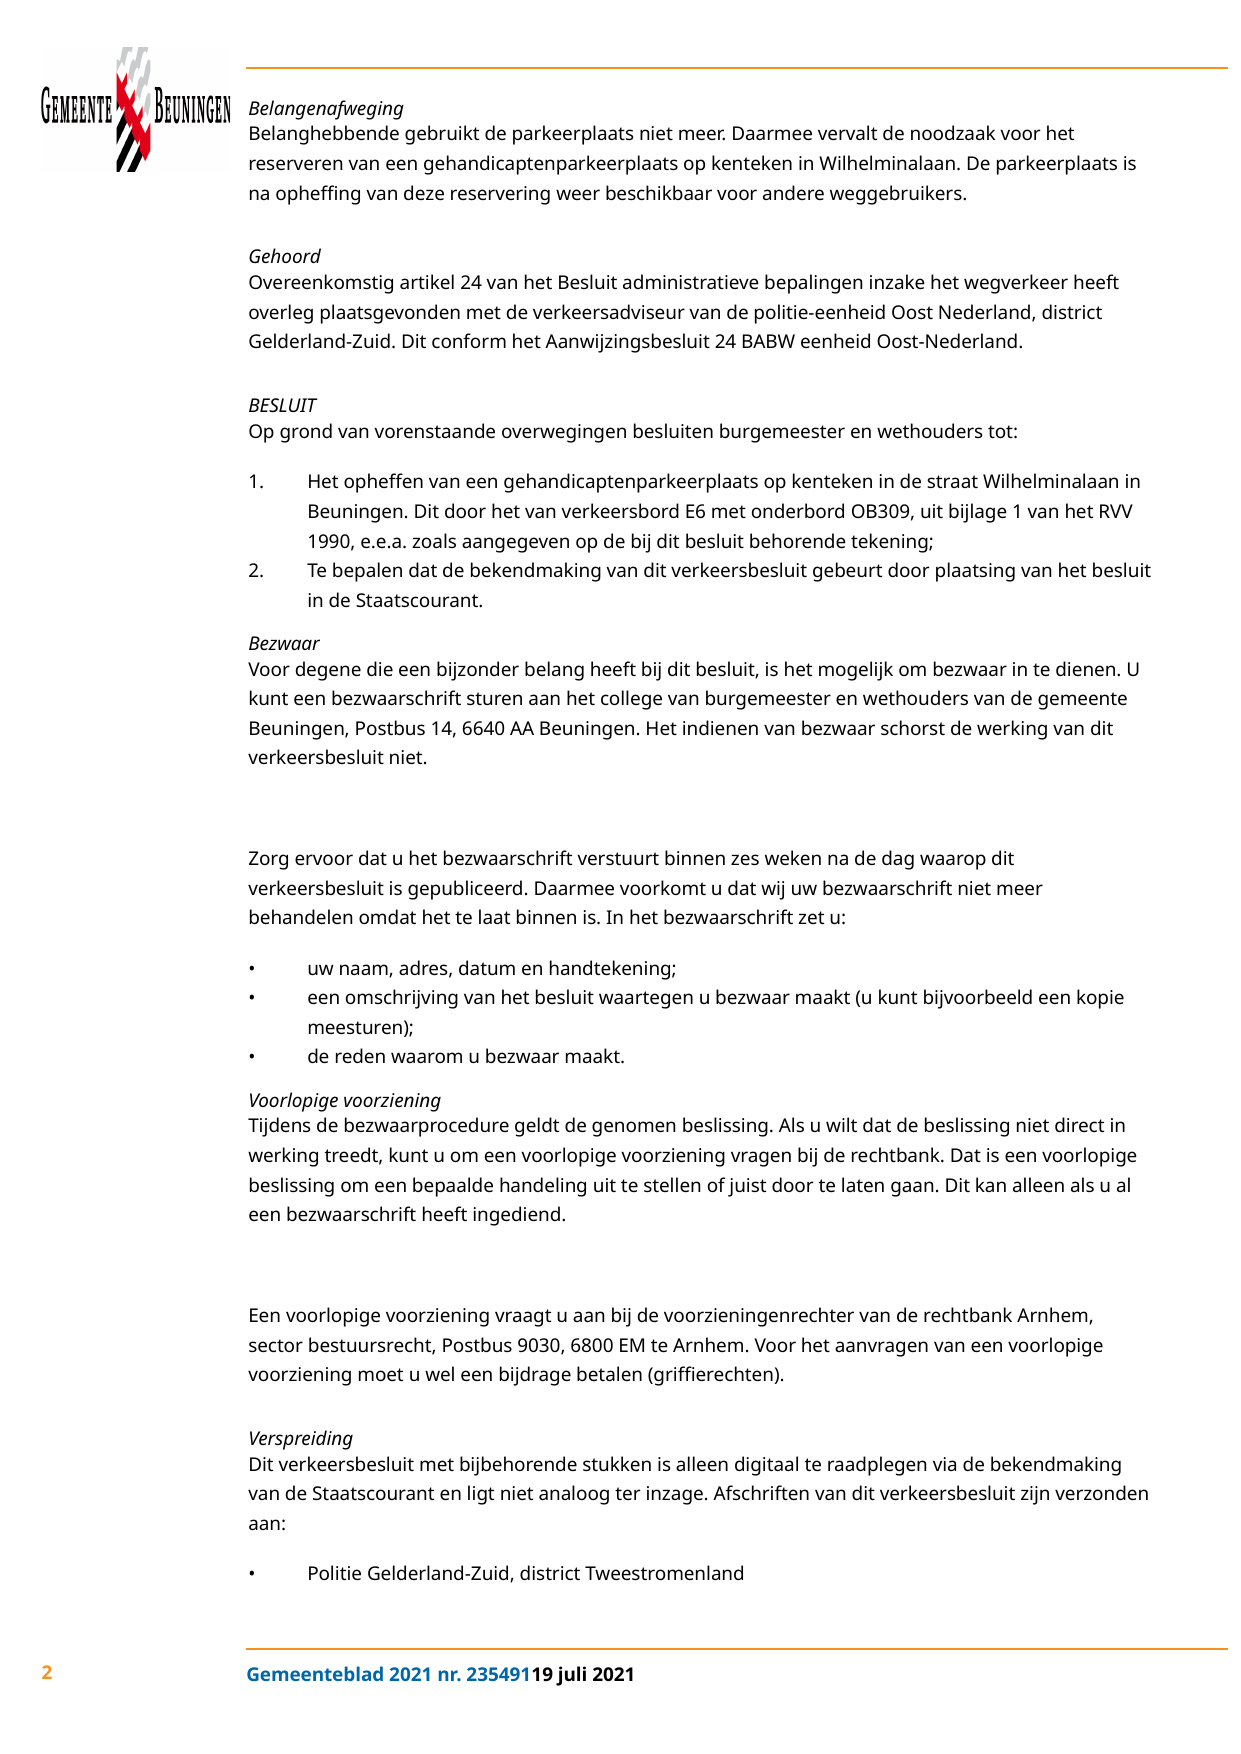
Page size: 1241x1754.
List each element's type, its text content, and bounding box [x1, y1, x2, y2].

text Belangenafweging [248, 95, 1152, 121]
text Verspreiding [248, 1425, 1152, 1451]
text Een voorlopige voorziening vraagt u aan bij de voorzieningenrechter van de rechtbank Arnhem, sector bestuursrecht, Postbus 9030, 6800 EM te Arnhem. Voor het aanvragen van een voorlopige voorziening moet u wel een bijdrage betalen (griffierechten). [248, 1302, 1152, 1387]
text Belanghebbende gebruikt de parkeerplaats niet meer. Daarmee vervalt de noodzaak voor het reserveren van een gehandicaptenparkeerplaats op kenteken in Wilhelminalaan. De parkeerplaats is na opheffing van deze reservering weer beschikbaar voor andere weggebruikers. [248, 121, 1152, 205]
text Gehoord [248, 244, 1152, 269]
text Bezwaar [248, 630, 1152, 656]
picture [41, 47, 231, 172]
text BESLUIT [248, 392, 1152, 418]
text Dit verkeersbesluit met bijbehorende stukken is alleen digitaal te raadplegen via de bekendmaking van de Staatscourant en ligt niet analoog ter inzage. Afschriften van dit verkeersbesluit zijn verzonden aan: [248, 1451, 1152, 1536]
text Tijdens de bezwaarprocedure geldt de genomen beslissing. Als u wilt dat de beslissing niet direct in werking treedt, kunt u om een voorlopige voorziening vragen bij de rechtbank. Dat is een voorlopige beslissing om een bepaalde handeling uit te stellen of juist door te laten gaan. Dit kan alleen als u al een bezwaarschrift heeft ingediend. [248, 1113, 1152, 1227]
list Te bepalen dat de bekendmaking van dit verkeersbesluit gebeurt door plaatsing van het besluit in de Staatscourant. [248, 557, 1152, 613]
text Voorlopige voorziening [248, 1087, 1152, 1113]
list uw naam, adres, datum en handtekening; [248, 955, 1152, 981]
text Overeenkomstig artikel 24 van het Besluit administratieve bepalingen inzake het wegverkeer heeft overleg plaatsgevonden met de verkeersadviseur van de politie-eenheid Oost Nederland, district Gelderland-Zuid. Dit conform het Aanwijzingsbesluit 24 BABW eenheid Oost-Nederland. [248, 269, 1152, 354]
text Zorg ervoor dat u het bezwaarschrift verstuurt binnen zes weken na de dag waarop dit verkeersbesluit is gepubliceerd. Daarmee voorkomt u dat wij uw bezwaarschrift niet meer behandelen omdat het te laat binnen is. In het bezwaarschrift zet u: [248, 845, 1152, 930]
text Op grond van vorenstaande overwegingen besluiten burgemeester en wethouders tot: [248, 418, 1152, 444]
text Voor degene die een bijzonder belang heeft bij dit besluit, is het mogelijk om bezwaar in te dienen. U kunt een bezwaarschrift sturen aan het college van burgemeester en wethouders van de gemeente Beuningen, Postbus 14, 6640 AA Beuningen. Het indienen van bezwaar schorst de werking van dit verkeersbesluit niet. [248, 656, 1152, 770]
list Het opheffen van een gehandicaptenparkeerplaats op kenteken in de straat Wilhelminalaan in Beuningen. Dit door het van verkeersbord E6 met onderbord OB309, uit bijlage 1 van het RVV 1990, e.e.a. zoals aangegeven op de bij dit besluit behorende tekening; [248, 469, 1152, 553]
list een omschrijving van het besluit waartegen u bezwaar maakt (u kunt bijvoorbeeld een kopie meesturen); [248, 984, 1152, 1040]
list Politie Gelderland-Zuid, district Tweestromenland [248, 1561, 1152, 1586]
list de reden waarom u bezwaar maakt. [248, 1044, 1152, 1069]
